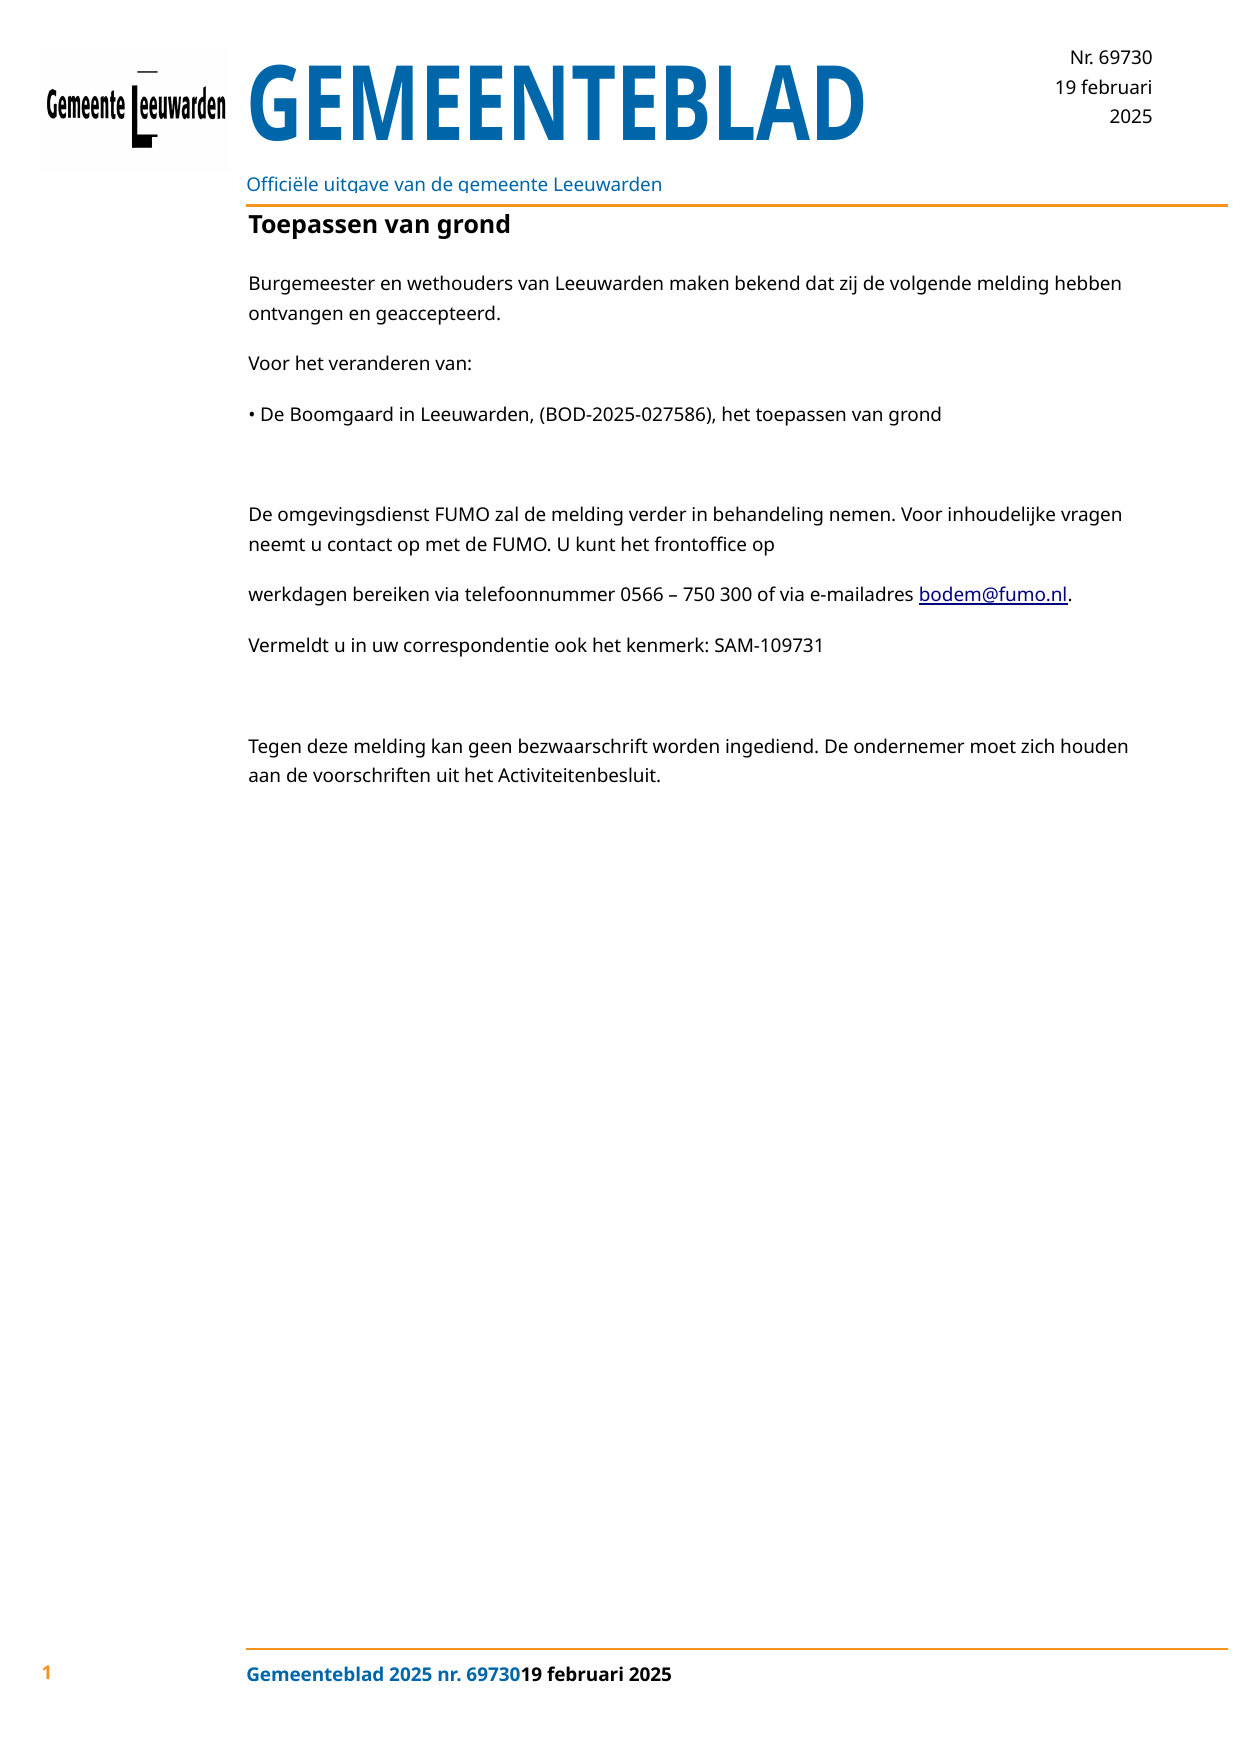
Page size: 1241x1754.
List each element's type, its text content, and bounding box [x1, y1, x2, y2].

text Vermeldt u in uw correspondentie ook het kenmerk: SAM-109731 [248, 632, 1152, 658]
text werkdagen bereiken via telefoonnummer 0566 – 750 300 of via e-mailadres bodem@fumo.nl. [248, 582, 1152, 607]
text Tegen deze melding kan geen bezwaarschrift worden ingediend. De ondernemer moet zich houden aan de voorschriften uit het Activiteitenbesluit. [248, 733, 1152, 788]
picture [41, 47, 231, 172]
text • De Boomgaard in Leeuwarden, (BOD-2025-027586), het toepassen van grond [248, 401, 1152, 426]
text De omgevingsdienst FUMO zal de melding verder in behandeling nemen. Voor inhoudelijke vragen neemt u contact op met de FUMO. U kunt het frontoffice op [248, 502, 1152, 557]
text Toepassen van grond [248, 207, 1152, 241]
text Voor het veranderen van: [248, 350, 1152, 376]
text Burgemeester en wethouders van Leeuwarden maken bekend dat zij de volgende melding hebben ontvangen en geaccepteerd. [248, 270, 1152, 326]
